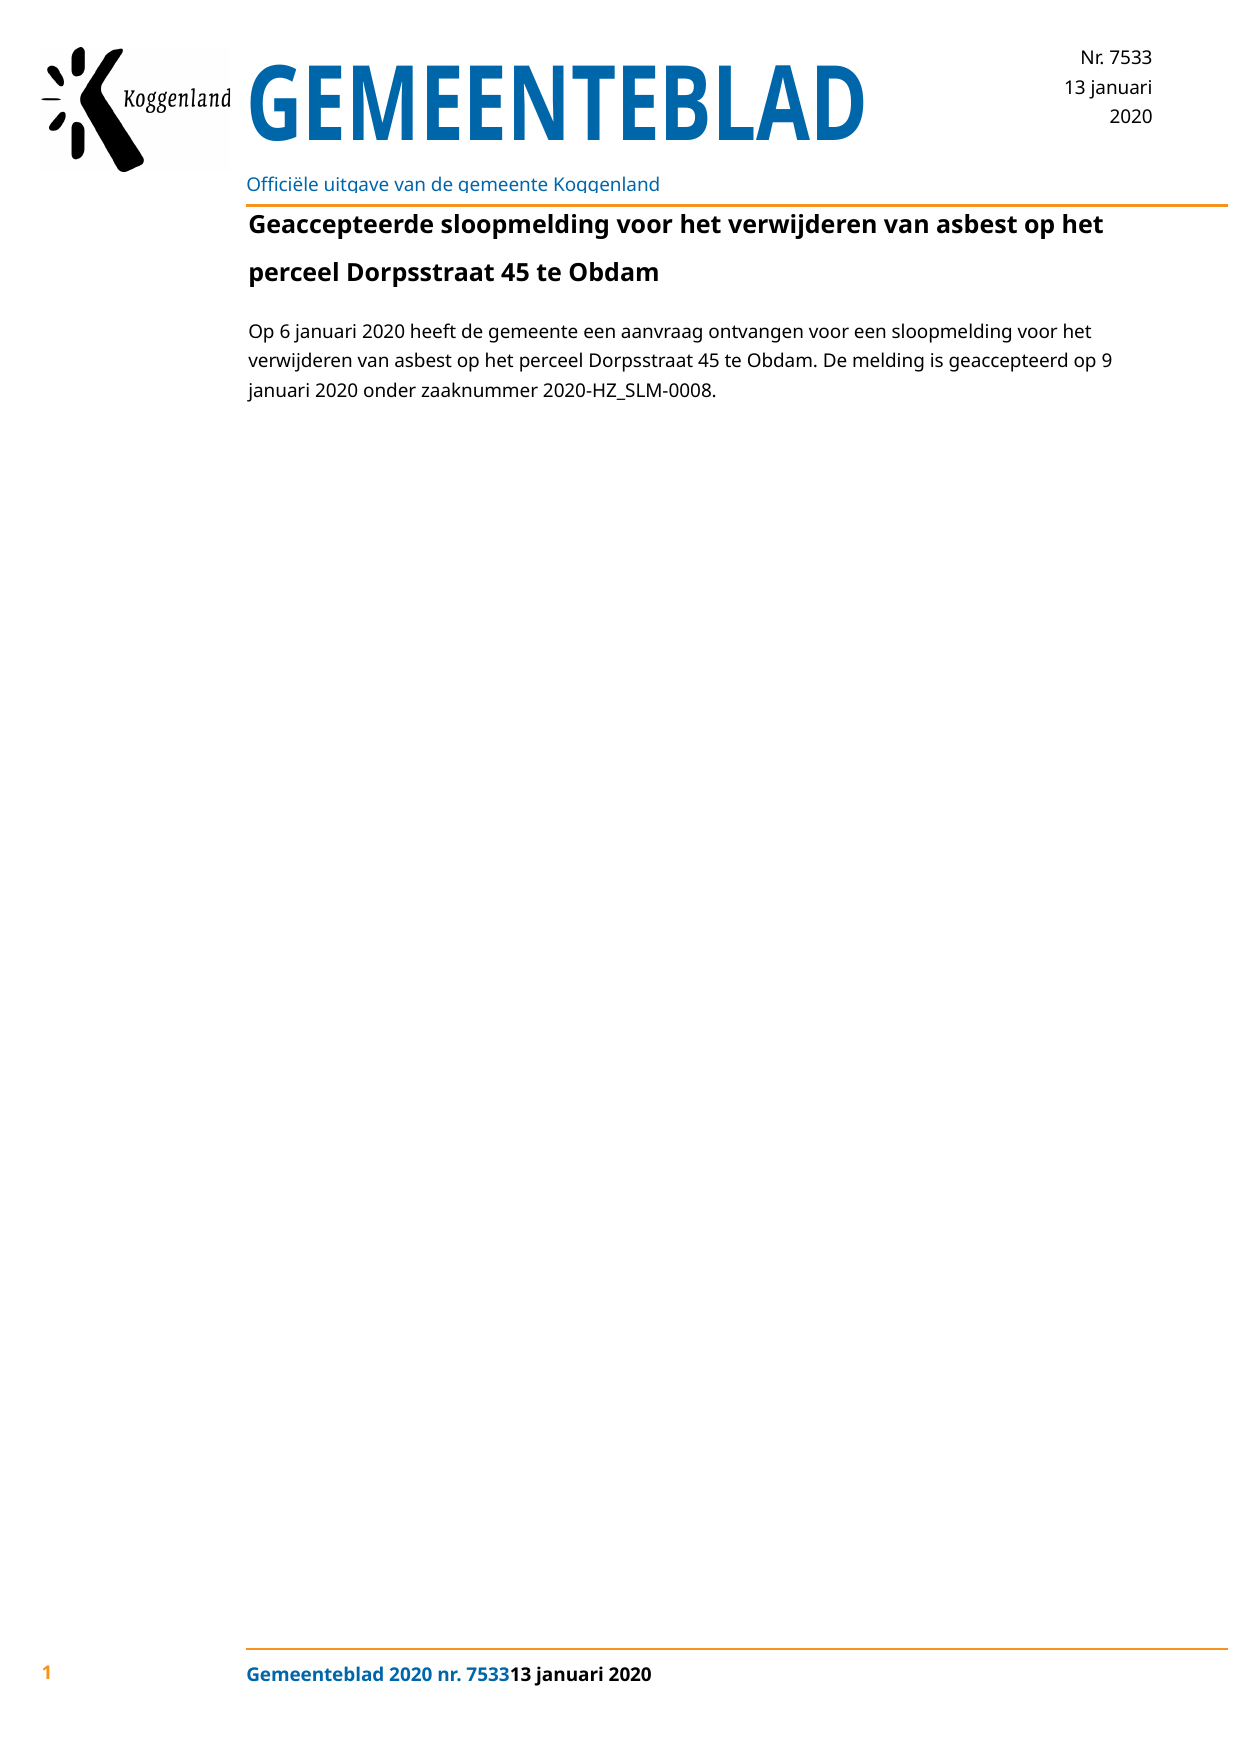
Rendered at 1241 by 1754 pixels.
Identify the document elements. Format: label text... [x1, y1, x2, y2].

text Geaccepteerde sloopmelding voor het verwijderen van asbest op het perceel Dorpsstraat 45 te Obdam [248, 207, 1152, 288]
text Op 6 januari 2020 heeft de gemeente een aanvraag ontvangen voor een sloopmelding voor het verwijderen van asbest op het perceel Dorpsstraat 45 te Obdam. De melding is geaccepteerd op 9 januari 2020 onder zaaknummer 2020-HZ_SLM-0008. [248, 318, 1152, 403]
picture [41, 47, 231, 172]
